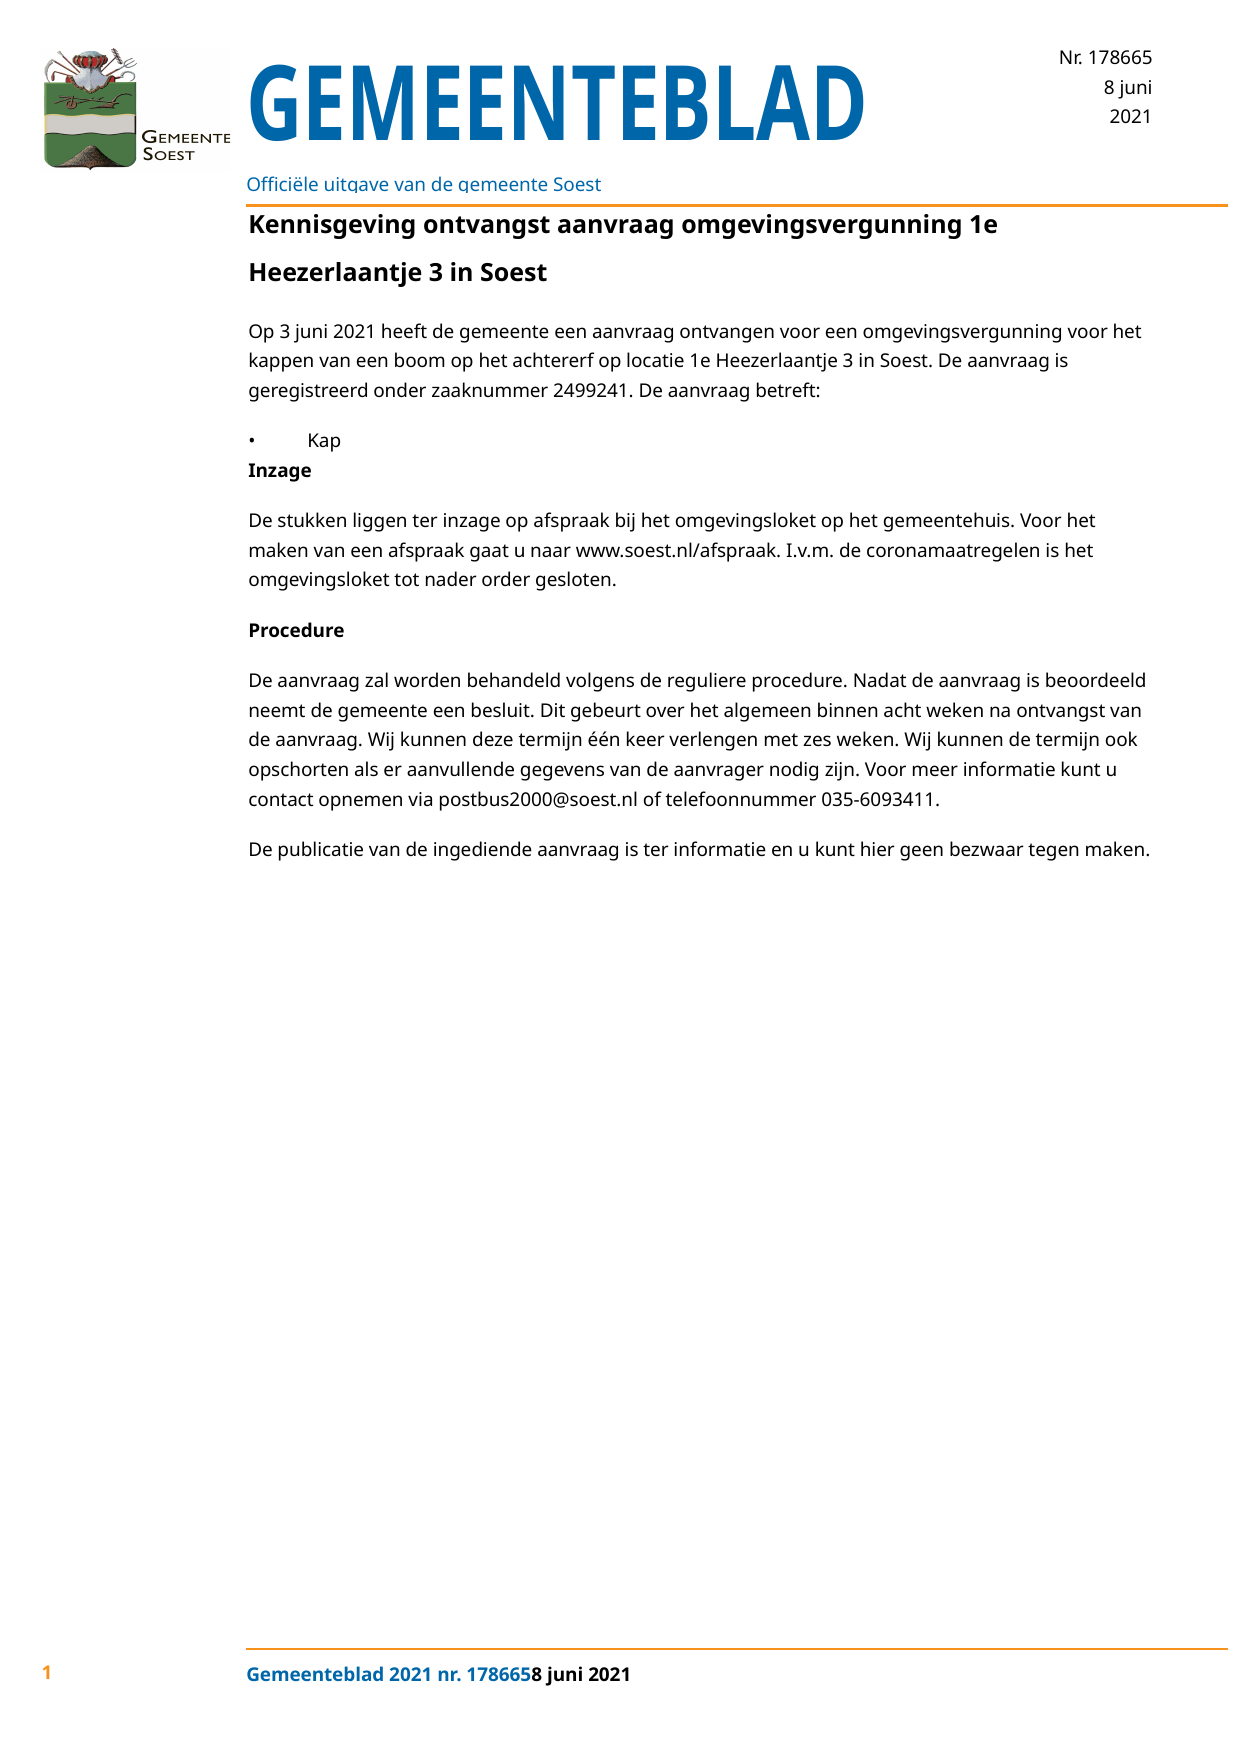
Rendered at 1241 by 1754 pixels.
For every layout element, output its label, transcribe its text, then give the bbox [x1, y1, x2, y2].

text Procedure [248, 617, 1152, 643]
text Op 3 juni 2021 heeft de gemeente een aanvraag ontvangen voor een omgevingsvergunning voor het kappen van een boom op het achtererf op locatie 1e Heezerlaantje 3 in Soest. De aanvraag is geregistreerd onder zaaknummer 2499241. De aanvraag betreft: [248, 318, 1152, 403]
text Inzage [248, 457, 1152, 483]
text De aanvraag zal worden behandeld volgens de reguliere procedure. Nadat de aanvraag is beoordeeld neemt de gemeente een besluit. Dit gebeurt over het algemeen binnen acht weken na ontvangst van de aanvraag. Wij kunnen deze termijn één keer verlengen met zes weken. Wij kunnen de termijn ook opschorten als er aanvullende gegevens van de aanvrager nodig zijn. Voor meer informatie kunt u contact opnemen via postbus2000@soest.nl of telefoonnummer 035-6093411. [248, 667, 1152, 812]
text De publicatie van de ingediende aanvraag is ter informatie en u kunt hier geen bezwaar tegen maken. [248, 836, 1152, 862]
picture [41, 47, 231, 172]
list Kap [248, 427, 1152, 453]
text De stukken liggen ter inzage op afspraak bij het omgevingsloket op het gemeentehuis. Voor het maken van een afspraak gaat u naar www.soest.nl/afspraak. I.v.m. de coronamaatregelen is het omgevingsloket tot nader order gesloten. [248, 507, 1152, 592]
text Kennisgeving ontvangst aanvraag omgevingsvergunning 1e Heezerlaantje 3 in Soest [248, 207, 1152, 288]
